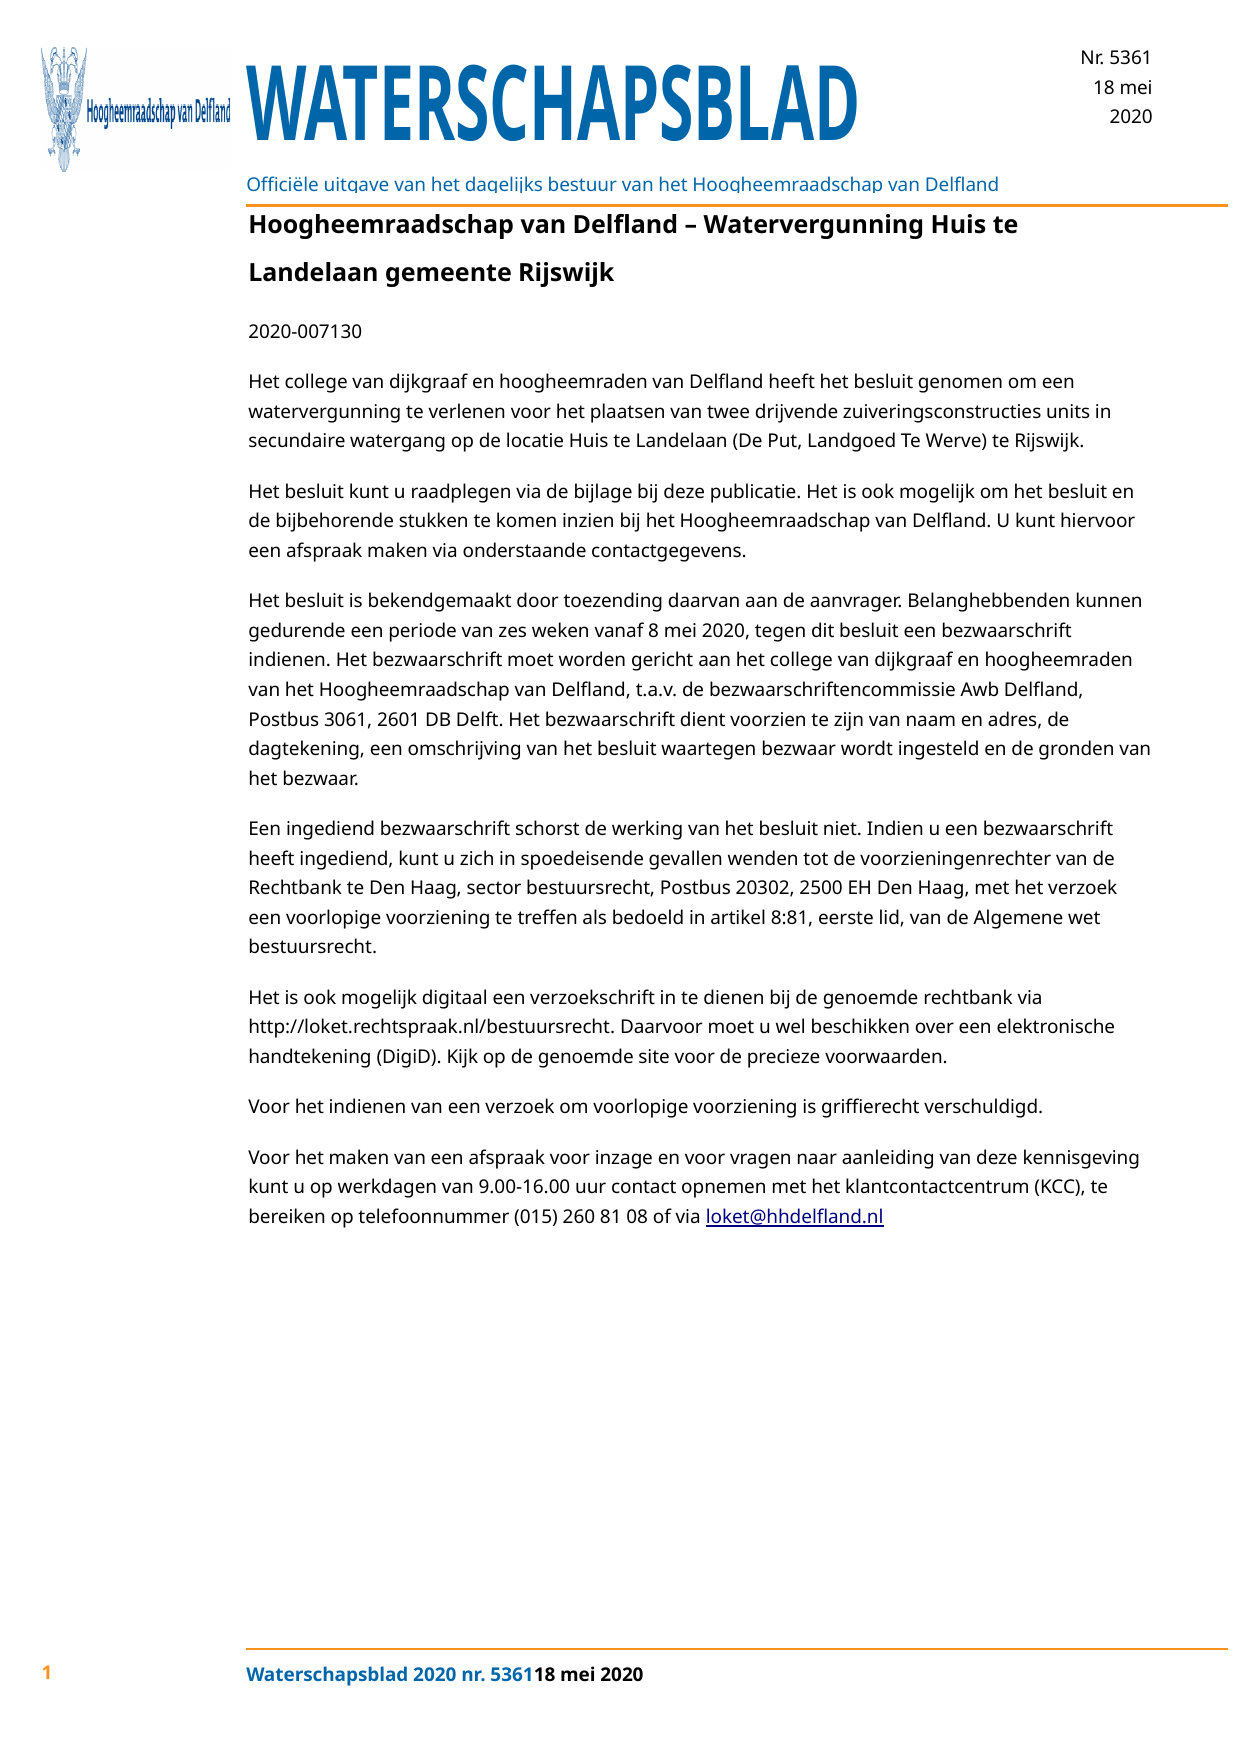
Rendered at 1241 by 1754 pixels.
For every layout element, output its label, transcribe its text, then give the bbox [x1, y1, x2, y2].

text Hoogheemraadschap van Delfland – Watervergunning Huis te Landelaan gemeente Rijswijk [248, 207, 1152, 288]
text Het college van dijkgraaf en hoogheemraden van Delfland heeft het besluit genomen om een watervergunning te verlenen voor het plaatsen van twee drijvende zuiveringsconstructies units in secundaire watergang op de locatie Huis te Landelaan (De Put, Landgoed Te Werve) te Rijswijk. [248, 368, 1152, 453]
text Het is ook mogelijk digitaal een verzoekschrift in te dienen bij de genoemde rechtbank via http://loket.rechtspraak.nl/bestuursrecht. Daarvoor moet u wel beschikken over een elektronische handtekening (DigiD). Kijk op de genoemde site voor de precieze voorwaarden. [248, 984, 1152, 1069]
text 2020-007130 [248, 318, 1152, 344]
text Voor het indienen van een verzoek om voorlopige voorziening is griffierecht verschuldigd. [248, 1094, 1152, 1119]
text Een ingediend bezwaarschrift schorst de werking van het besluit niet. Indien u een bezwaarschrift heeft ingediend, kunt u zich in spoedeisende gevallen wenden tot de voorzieningenrechter van de Rechtbank te Den Haag, sector bestuursrecht, Postbus 20302, 2500 EH Den Haag, met het verzoek een voorlopige voorziening te treffen als bedoeld in artikel 8:81, eerste lid, van de Algemene wet bestuursrecht. [248, 815, 1152, 959]
text Het besluit is bekendgemaakt door toezending daarvan aan de aanvrager. Belanghebbenden kunnen gedurende een periode van zes weken vanaf 8 mei 2020, tegen dit besluit een bezwaarschrift indienen. Het bezwaarschrift moet worden gericht aan het college van dijkgraaf en hoogheemraden van het Hoogheemraadschap van Delfland, t.a.v. de bezwaarschriftencommissie Awb Delfland, Postbus 3061, 2601 DB Delft. Het bezwaarschrift dient voorzien te zijn van naam en adres, de dagtekening, een omschrijving van het besluit waartegen bezwaar wordt ingesteld en de gronden van het bezwaar. [248, 587, 1152, 791]
picture [41, 47, 231, 172]
text Het besluit kunt u raadplegen via de bijlage bij deze publicatie. Het is ook mogelijk om het besluit en de bijbehorende stukken te komen inzien bij het Hoogheemraadschap van Delfland. U kunt hiervoor een afspraak maken via onderstaande contactgegevens. [248, 478, 1152, 563]
text Voor het maken van een afspraak voor inzage en voor vragen naar aanleiding van deze kennisgeving kunt u op werkdagen van 9.00-16.00 uur contact opnemen met het klantcontactcentrum (KCC), te bereiken op telefoonnummer (015) 260 81 08 of via loket@hhdelfland.nl [248, 1144, 1152, 1229]
